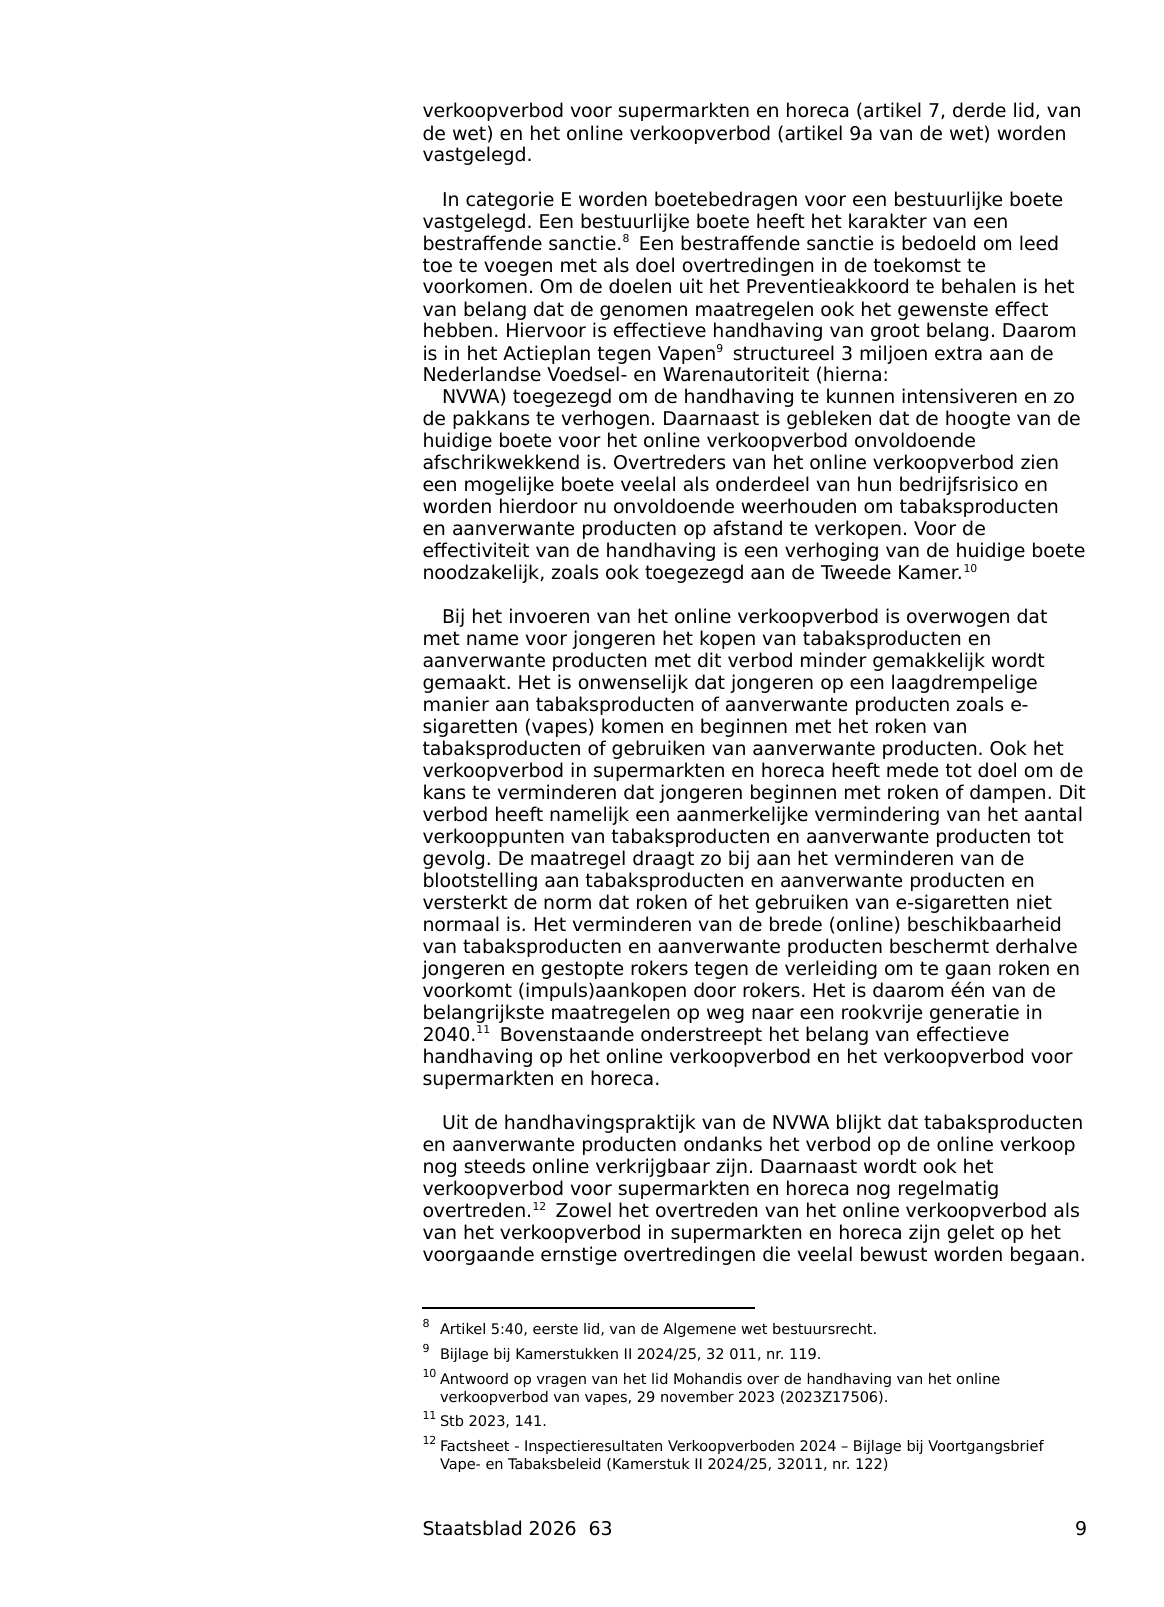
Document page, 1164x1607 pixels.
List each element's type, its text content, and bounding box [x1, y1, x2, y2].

text In categorie E worden boetebedragen voor een bestuurlijke boete vastgelegd. Een bestuurlijke boete heeft het karakter van een bestraffende sanctie. Een bestraffende sanctie is bedoeld om leed toe te voegen met als doel overtredingen in de toekomst te voorkomen. Om de doelen uit het Preventieakkoord te behalen is het van belang dat de genomen maatregelen ook het gewenste effect hebben. Hiervoor is effectieve handhaving van groot belang. Daarom is in het Actieplan tegen Vapen structureel 3 miljoen extra aan de Nederlandse Voedsel- en Warenautoriteit (hierna: [422, 188, 1087, 386]
text verkoopverbod voor supermarkten en horeca (artikel 7, derde lid, van de wet) en het online verkoopverbod (artikel 9a van de wet) worden vastgelegd. [422, 100, 1087, 166]
text Artikel 5:40, eerste lid, van de Algemene wet bestuursrecht. [422, 1317, 1087, 1339]
text Uit de handhavingspraktijk van de NVWA blijkt dat tabaksproducten en aanverwante producten ondanks het verbod op de online verkoop nog steeds online verkrijgbaar zijn. Daarnaast wordt ook het verkoopverbod voor supermarkten en horeca nog regelmatig overtreden. Zowel het overtreden van het online verkoopverbod als van het verkoopverbod in supermarkten en horeca zijn gelet op het voorgaande ernstige overtredingen die veelal bewust worden begaan. [422, 1112, 1087, 1266]
text Bij het invoeren van het online verkoopverbod is overwogen dat met name voor jongeren het kopen van tabaksproducten en aanverwante producten met dit verbod minder gemakkelijk wordt gemaakt. Het is onwenselijk dat jongeren op een laagdrempelige manier aan tabaksproducten of aanverwante producten zoals e-sigaretten (vapes) komen en beginnen met het roken van tabaksproducten of gebruiken van aanverwante producten. Ook het verkoopverbod in supermarkten en horeca heeft mede tot doel om de kans te verminderen dat jongeren beginnen met roken of dampen. Dit verbod heeft namelijk een aanmerkelijke vermindering van het aantal verkooppunten van tabaksproducten en aanverwante producten tot gevolg. De maatregel draagt zo bij aan het verminderen van de blootstelling aan tabaksproducten en aanverwante producten en versterkt de norm dat roken of het gebruiken van e-sigaretten niet normaal is. Het verminderen van de brede (online) beschikbaarheid van tabaksproducten en aanverwante producten beschermt derhalve jongeren en gestopte rokers tegen de verleiding om te gaan roken en voorkomt (impuls)aankopen door rokers. Het is daarom één van de belangrijkste maatregelen op weg naar een rookvrije generatie in 2040. Bovenstaande onderstreept het belang van effectieve handhaving op het online verkoopverbod en het verkoopverbod voor supermarkten en horeca. [422, 606, 1087, 1090]
text Stb 2023, 141. [422, 1409, 1087, 1431]
text Bijlage bij Kamerstukken II 2024/25, 32 011, nr. 119. [422, 1342, 1087, 1364]
text Antwoord op vragen van het lid Mohandis over de handhaving van het online verkoopverbod van vapes, 29 november 2023 (2023Z17506). [422, 1367, 1087, 1406]
text NVWA) toegezegd om de handhaving te kunnen intensiveren en zo de pakkans te verhogen. Daarnaast is gebleken dat de hoogte van de huidige boete voor het online verkoopverbod onvoldoende afschrikwekkend is. Overtreders van het online verkoopverbod zien een mogelijke boete veelal als onderdeel van hun bedrijfsrisico en worden hierdoor nu onvoldoende weerhouden om tabaksproducten en aanverwante producten op afstand te verkopen. Voor de effectiviteit van de handhaving is een verhoging van de huidige boete noodzakelijk, zoals ook toegezegd aan de Tweede Kamer. [422, 386, 1087, 584]
text Factsheet - Inspectieresultaten Verkoopverboden 2024 – Bijlage bij Voortgangsbrief Vape- en Tabaksbeleid (Kamerstuk II 2024/25, 32011, nr. 122) [422, 1434, 1087, 1473]
